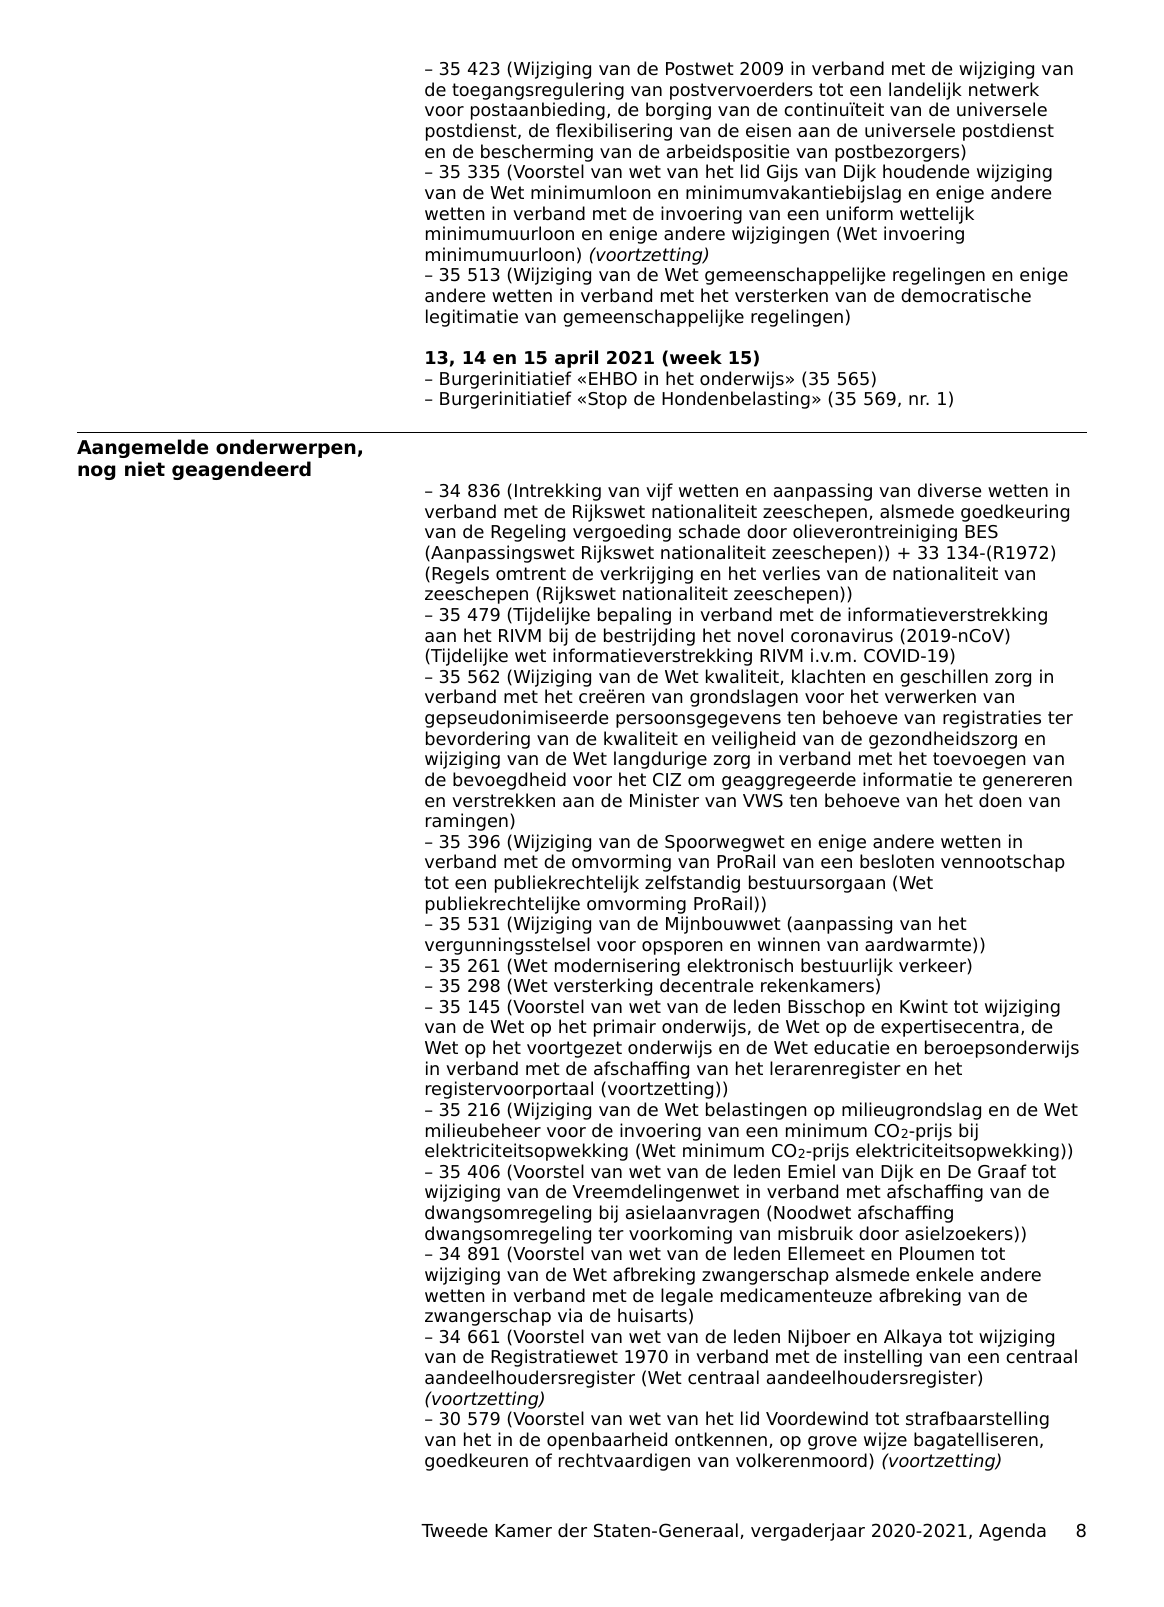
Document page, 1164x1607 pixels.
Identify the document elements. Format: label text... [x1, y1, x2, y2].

table_cell [77, 1409, 401, 1471]
table_cell [77, 605, 401, 667]
table_cell [77, 1327, 401, 1409]
table_cell [77, 481, 401, 605]
table_cell [418, 327, 1087, 348]
table_cell [401, 976, 418, 997]
table_cell [401, 605, 418, 667]
table_cell – 35 145 (Voorstel van wet van de leden Bisschop en Kwint tot wijziging van de Wet op het primair onderwijs, de Wet op de expertisecentra, de Wet op het voortgezet onderwijs en de Wet educatie en beroepsonderwijs in verband met de afschaffing van het lerarenregister en het registervoorportaal (voortzetting)) [418, 997, 1087, 1100]
table_cell – 35 562 (Wijziging van de Wet kwaliteit, klachten en geschillen zorg in verband met het creëren van grondslagen voor het verwerken van gepseudonimiseerde persoonsgegevens ten behoeve van registraties ter bevordering van de kwaliteit en veiligheid van de gezondheidszorg en wijziging van de Wet langdurige zorg in verband met het toevoegen van de bevoegdheid voor het CIZ om geaggregeerde informatie te genereren en verstrekken aan de Minister van VWS ten behoeve van het doen van ramingen) [418, 667, 1087, 832]
table_cell – 35 531 (Wijziging van de Mijnbouwwet (aanpassing van het vergunningsstelsel voor opsporen en winnen van aardwarmte)) [418, 914, 1087, 956]
table_header [418, 433, 1087, 481]
table_cell – Burgerinitiatief «EHBO in het onderwijs» (35 565) [418, 369, 1087, 389]
table_cell [77, 162, 401, 265]
table_header [401, 433, 418, 481]
table_cell [77, 59, 401, 162]
table_cell [401, 369, 418, 389]
table_cell 13, 14 en 15 april 2021 (week 15) [418, 348, 1087, 368]
table_cell [77, 327, 401, 348]
table_cell [401, 832, 418, 914]
table_header Aangemelde onderwerpen, nog niet geagendeerd [77, 433, 401, 481]
table_cell [77, 348, 401, 368]
table_cell [77, 667, 401, 832]
table_cell [401, 162, 418, 265]
table_cell [401, 348, 418, 368]
table_cell – 35 216 (Wijziging van de Wet belastingen op milieugrondslag en de Wet milieubeheer voor de invoering van een minimum CO2-prijs bij elektriciteitsopwekking (Wet minimum CO2-prijs elektriciteitsopwekking)) [418, 1100, 1087, 1162]
table_cell [401, 1244, 418, 1327]
table_cell [401, 1409, 418, 1471]
table_cell – 35 406 (Voorstel van wet van de leden Emiel van Dijk en De Graaf tot wijziging van de Vreemdelingenwet in verband met afschaffing van de dwangsomregeling bij asielaanvragen (Noodwet afschaffing dwangsomregeling ter voorkoming van misbruik door asielzoekers)) [418, 1162, 1087, 1244]
table_cell [77, 832, 401, 914]
table_cell [77, 1162, 401, 1244]
table_cell – 35 423 (Wijziging van de Postwet 2009 in verband met de wijziging van de toegangsregulering van postvervoerders tot een landelijk netwerk voor postaanbieding, de borging van de continuïteit van de universele postdienst, de flexibilisering van de eisen aan de universele postdienst en de bescherming van de arbeidspositie van postbezorgers) [418, 59, 1087, 162]
table_cell – 35 479 (Tijdelijke bepaling in verband met de informatieverstrekking aan het RIVM bij de bestrijding het novel coronavirus (2019-nCoV) (Tijdelijke wet informatieverstrekking RIVM i.v.m. COVID-19) [418, 605, 1087, 667]
table_cell [401, 389, 418, 410]
table_cell – Burgerinitiatief «Stop de Hondenbelasting» (35 569, nr. 1) [418, 389, 1087, 410]
table_cell – 30 579 (Voorstel van wet van het lid Voordewind tot strafbaarstelling van het in de openbaarheid ontkennen, op grove wijze bagatelliseren, goedkeuren of rechtvaardigen van volkerenmoord) (voortzetting) [418, 1409, 1087, 1471]
table_cell – 35 513 (Wijziging van de Wet gemeenschappelijke regelingen en enige andere wetten in verband met het versterken van de democratische legitimatie van gemeenschappelijke regelingen) [418, 265, 1087, 327]
table_cell [77, 997, 401, 1100]
table_cell [77, 1244, 401, 1327]
table_cell – 34 661 (Voorstel van wet van de leden Nijboer en Alkaya tot wijziging van de Registratiewet 1970 in verband met de instelling van een centraal aandeelhoudersregister (Wet centraal aandeelhoudersregister) (voortzetting) [418, 1327, 1087, 1409]
table_cell [401, 1327, 418, 1409]
table_cell – 35 298 (Wet versterking decentrale rekenkamers) [418, 976, 1087, 997]
table_cell [401, 481, 418, 605]
table_cell [77, 389, 401, 410]
table_cell [401, 1162, 418, 1244]
table_cell – 35 396 (Wijziging van de Spoorwegwet en enige andere wetten in verband met de omvorming van ProRail van een besloten vennootschap tot een publiekrechtelijk zelfstandig bestuursorgaan (Wet publiekrechtelijke omvorming ProRail)) [418, 832, 1087, 914]
table_cell [401, 914, 418, 956]
table_cell [77, 265, 401, 327]
table_cell [77, 976, 401, 997]
table_cell [401, 956, 418, 976]
table_cell [77, 956, 401, 976]
table_cell – 35 335 (Voorstel van wet van het lid Gijs van Dijk houdende wijziging van de Wet minimumloon en minimumvakantiebijslag en enige andere wetten in verband met de invoering van een uniform wettelijk minimumuurloon en enige andere wijzigingen (Wet invoering minimumuurloon) (voortzetting) [418, 162, 1087, 265]
table_cell [401, 327, 418, 348]
table_cell – 34 836 (Intrekking van vijf wetten en aanpassing van diverse wetten in verband met de Rijkswet nationaliteit zeeschepen, alsmede goedkeuring van de Regeling vergoeding schade door olieverontreiniging BES (Aanpassingswet Rijkswet nationaliteit zeeschepen)) + 33 134-(R1972) (Regels omtrent de verkrijging en het verlies van de nationaliteit van zeeschepen (Rijkswet nationaliteit zeeschepen)) [418, 481, 1087, 605]
table_cell [77, 914, 401, 956]
table_cell – 35 261 (Wet modernisering elektronisch bestuurlijk verkeer) [418, 956, 1087, 976]
table_cell [401, 667, 418, 832]
table_cell [401, 1100, 418, 1162]
table_cell [77, 369, 401, 389]
table_cell – 34 891 (Voorstel van wet van de leden Ellemeet en Ploumen tot wijziging van de Wet afbreking zwangerschap alsmede enkele andere wetten in verband met de legale medicamenteuze afbreking van de zwangerschap via de huisarts) [418, 1244, 1087, 1327]
table_cell [401, 59, 418, 162]
table_cell [401, 265, 418, 327]
table_cell [77, 1100, 401, 1162]
table_cell [401, 997, 418, 1100]
